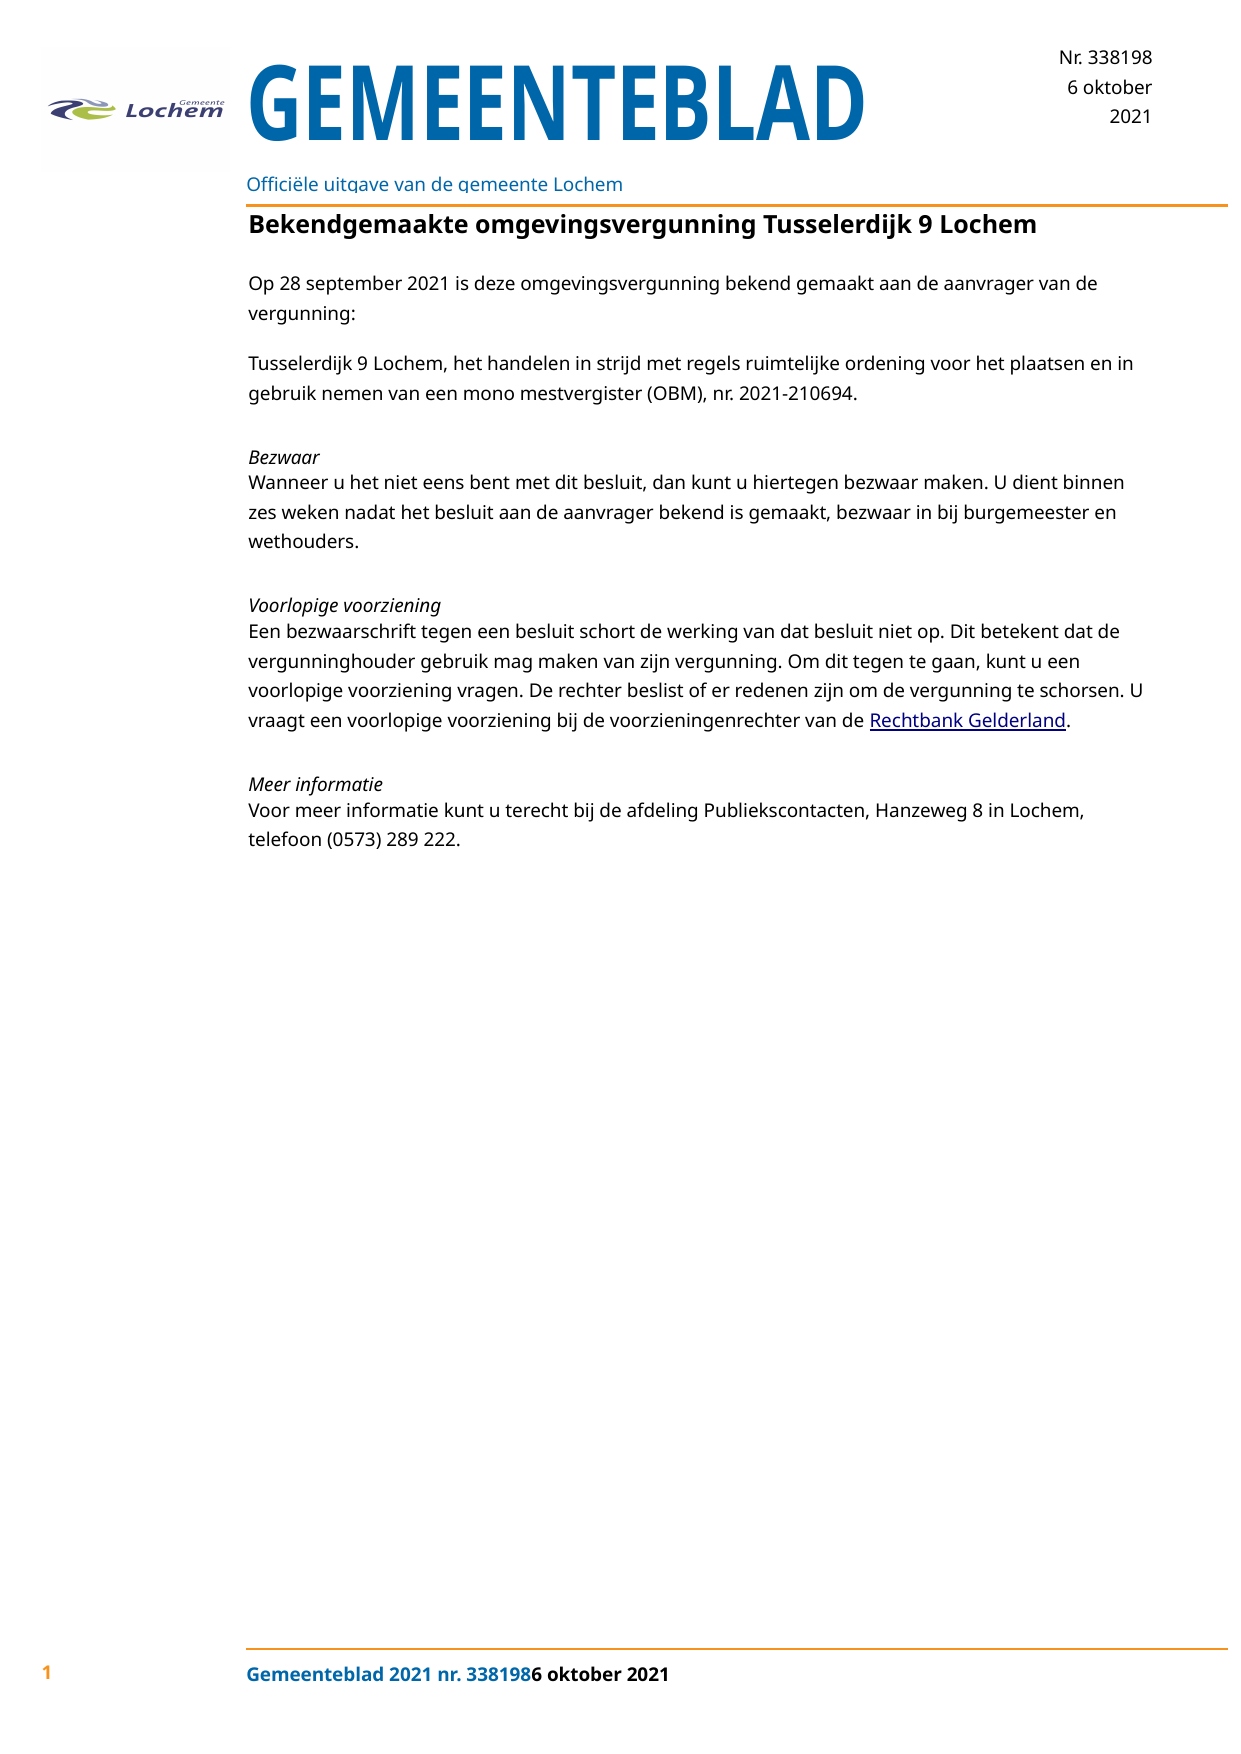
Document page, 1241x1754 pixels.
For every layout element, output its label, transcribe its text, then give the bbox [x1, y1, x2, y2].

text Wanneer u het niet eens bent met dit besluit, dan kunt u hiertegen bezwaar maken. U dient binnen zes weken nadat het besluit aan de aanvrager bekend is gemaakt, bezwaar in bij burgemeester en wethouders. [248, 469, 1152, 554]
text Voorlopige voorziening [248, 593, 1152, 618]
text Meer informatie [248, 771, 1152, 797]
text Een bezwaarschrift tegen een besluit schort de werking van dat besluit niet op. Dit betekent dat de vergunninghouder gebruik mag maken van zijn vergunning. Om dit tegen te gaan, kunt u een voorlopige voorziening vragen. De rechter beslist of er redenen zijn om de vergunning te schorsen. U vraagt een voorlopige voorziening bij de voorzieningenrechter van de Rechtbank Gelderland. [248, 618, 1152, 733]
picture [41, 47, 231, 172]
text Tusselerdijk 9 Lochem, het handelen in strijd met regels ruimtelijke ordening voor het plaatsen en in gebruik nemen van een mono mestvergister (OBM), nr. 2021-210694. [248, 350, 1152, 406]
text Voor meer informatie kunt u terecht bij de afdeling Publiekscontacten, Hanzeweg 8 in Lochem, telefoon (0573) 289 222. [248, 797, 1152, 852]
text Bezwaar [248, 444, 1152, 469]
text Op 28 september 2021 is deze omgevingsvergunning bekend gemaakt aan de aanvrager van de vergunning: [248, 270, 1152, 326]
text Bekendgemaakte omgevingsvergunning Tusselerdijk 9 Lochem [248, 207, 1152, 241]
